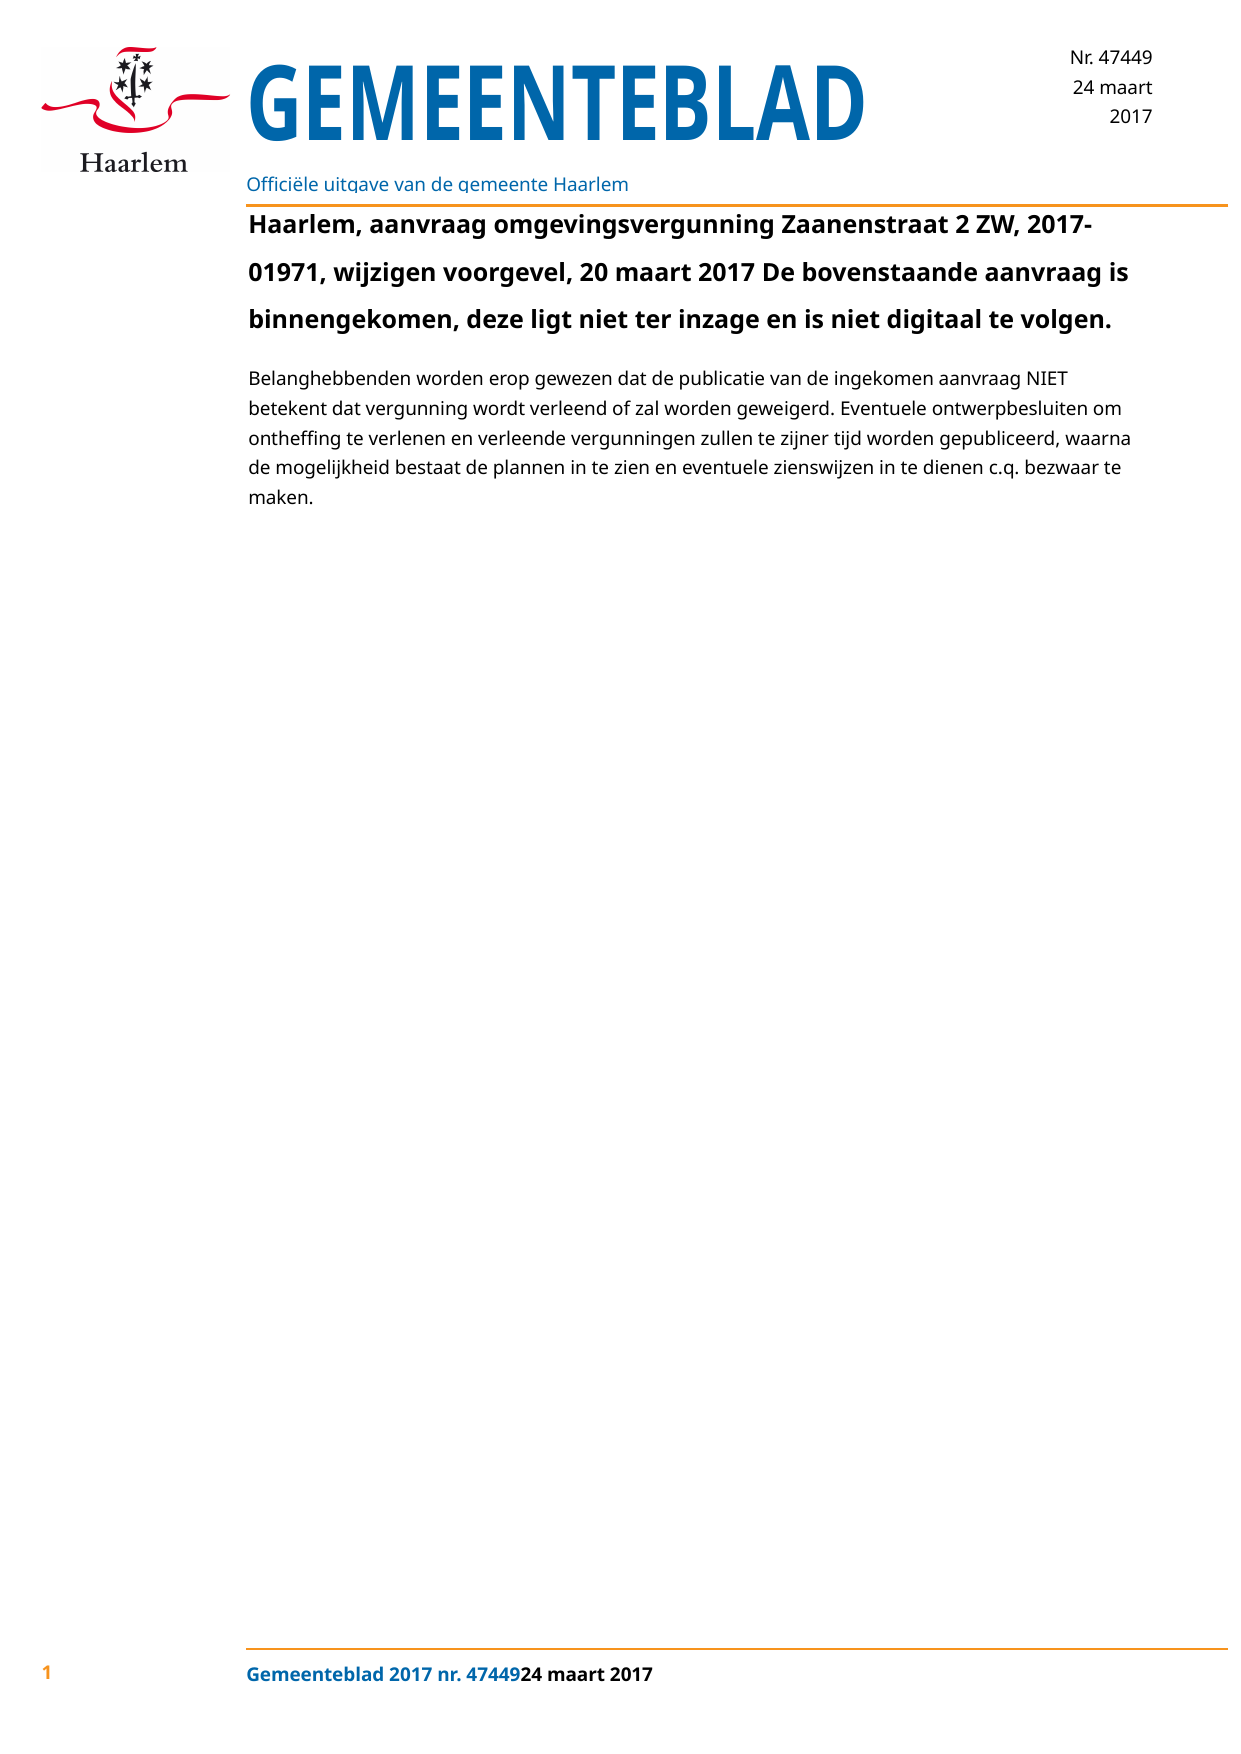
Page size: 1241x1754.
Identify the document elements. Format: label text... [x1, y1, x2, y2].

text Belanghebbenden worden erop gewezen dat de publicatie van de ingekomen aanvraag NIET betekent dat vergunning wordt verleend of zal worden geweigerd. Eventuele ontwerpbesluiten om ontheffing te verlenen en verleende vergunningen zullen te zijner tijd worden gepubliceerd, waarna de mogelijkheid bestaat de plannen in te zien en eventuele zienswijzen in te dienen c.q. bezwaar te maken. [248, 366, 1152, 509]
picture [41, 47, 231, 172]
text Haarlem, aanvraag omgevingsvergunning Zaanenstraat 2 ZW, 2017-01971, wijzigen voorgevel, 20 maart 2017 De bovenstaande aanvraag is binnengekomen, deze ligt niet ter inzage en is niet digitaal te volgen. [248, 207, 1152, 336]
